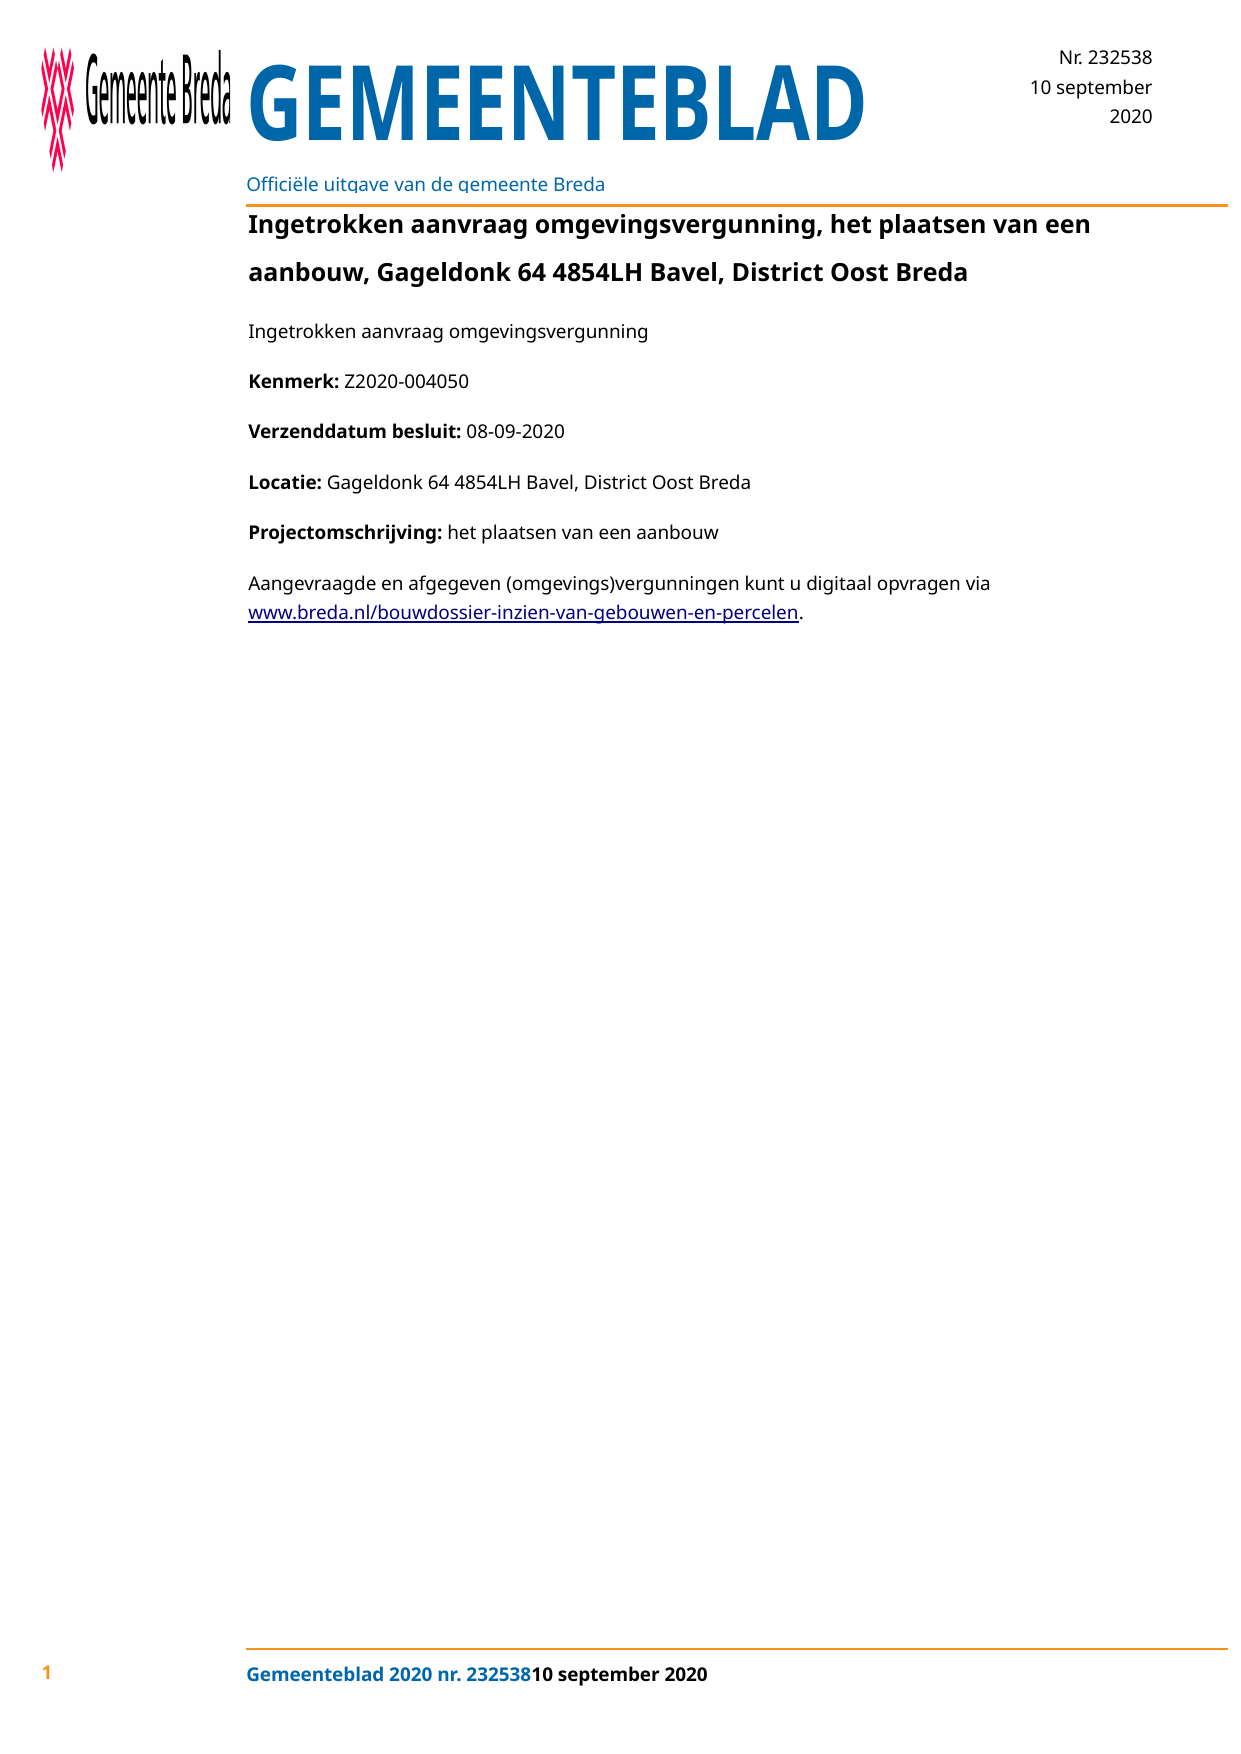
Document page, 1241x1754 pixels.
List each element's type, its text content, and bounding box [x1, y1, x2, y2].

text Ingetrokken aanvraag omgevingsvergunning, het plaatsen van een aanbouw, Gageldonk 64 4854LH Bavel, District Oost Breda [248, 207, 1152, 288]
text Locatie: Gageldonk 64 4854LH Bavel, District Oost Breda [248, 469, 1152, 495]
text Kenmerk: Z2020-004050 [248, 368, 1152, 394]
text Projectomschrijving: het plaatsen van een aanbouw [248, 519, 1152, 545]
picture [41, 47, 231, 172]
text Verzenddatum besluit: 08-09-2020 [248, 419, 1152, 444]
text Ingetrokken aanvraag omgevingsvergunning [248, 318, 1152, 344]
text Aangevraagde en afgegeven (omgevings)vergunningen kunt u digitaal opvragen via www.breda.nl/bouwdossier-inzien-van-gebouwen-en-percelen. [248, 570, 1152, 625]
